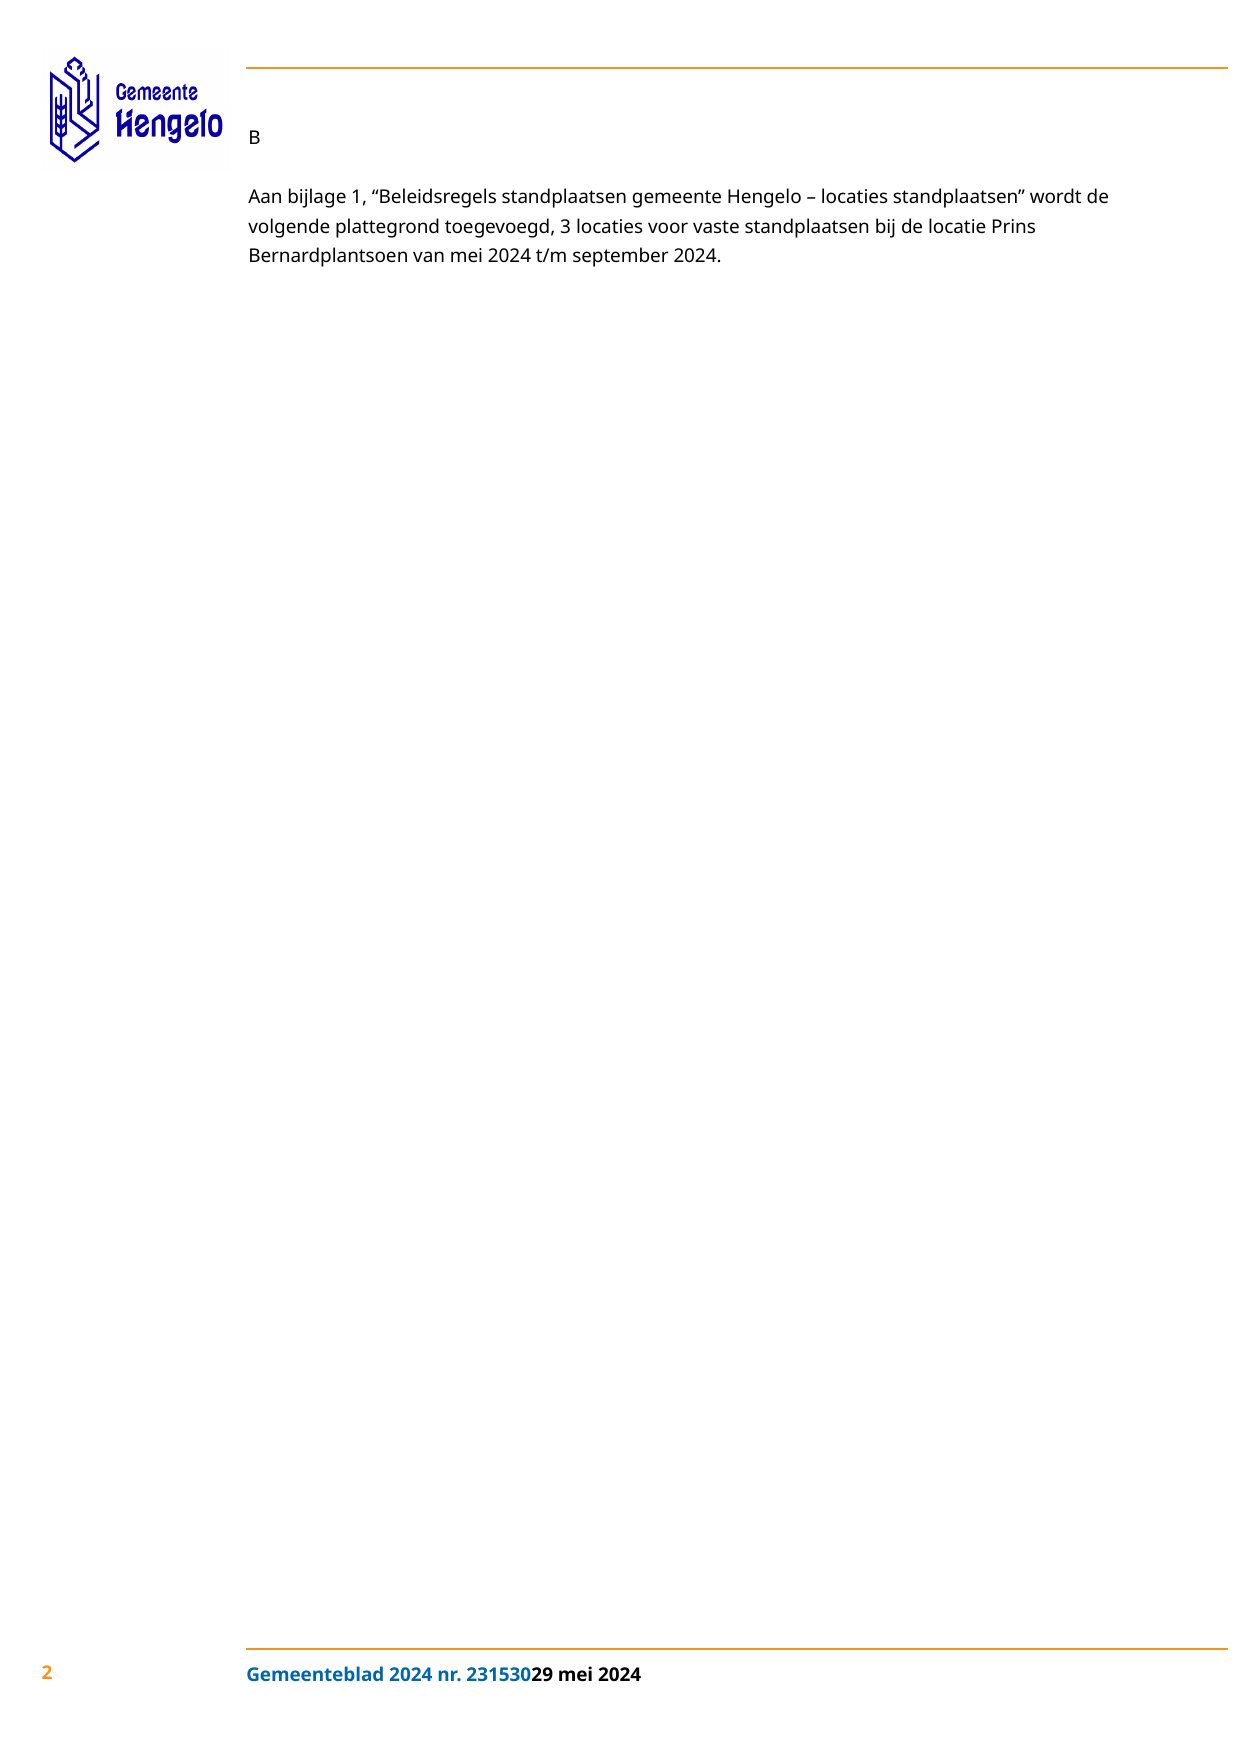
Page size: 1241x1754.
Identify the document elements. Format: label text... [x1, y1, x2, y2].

text Aan bijlage 1, “Beleidsregels standplaatsen gemeente Hengelo – locaties standplaatsen” wordt de volgende plattegrond toegevoegd, 3 locaties voor vaste standplaatsen bij de locatie Prins Bernardplantsoen van mei 2024 t/m september 2024. [248, 183, 1152, 268]
picture [41, 47, 231, 172]
text B [248, 124, 1152, 150]
